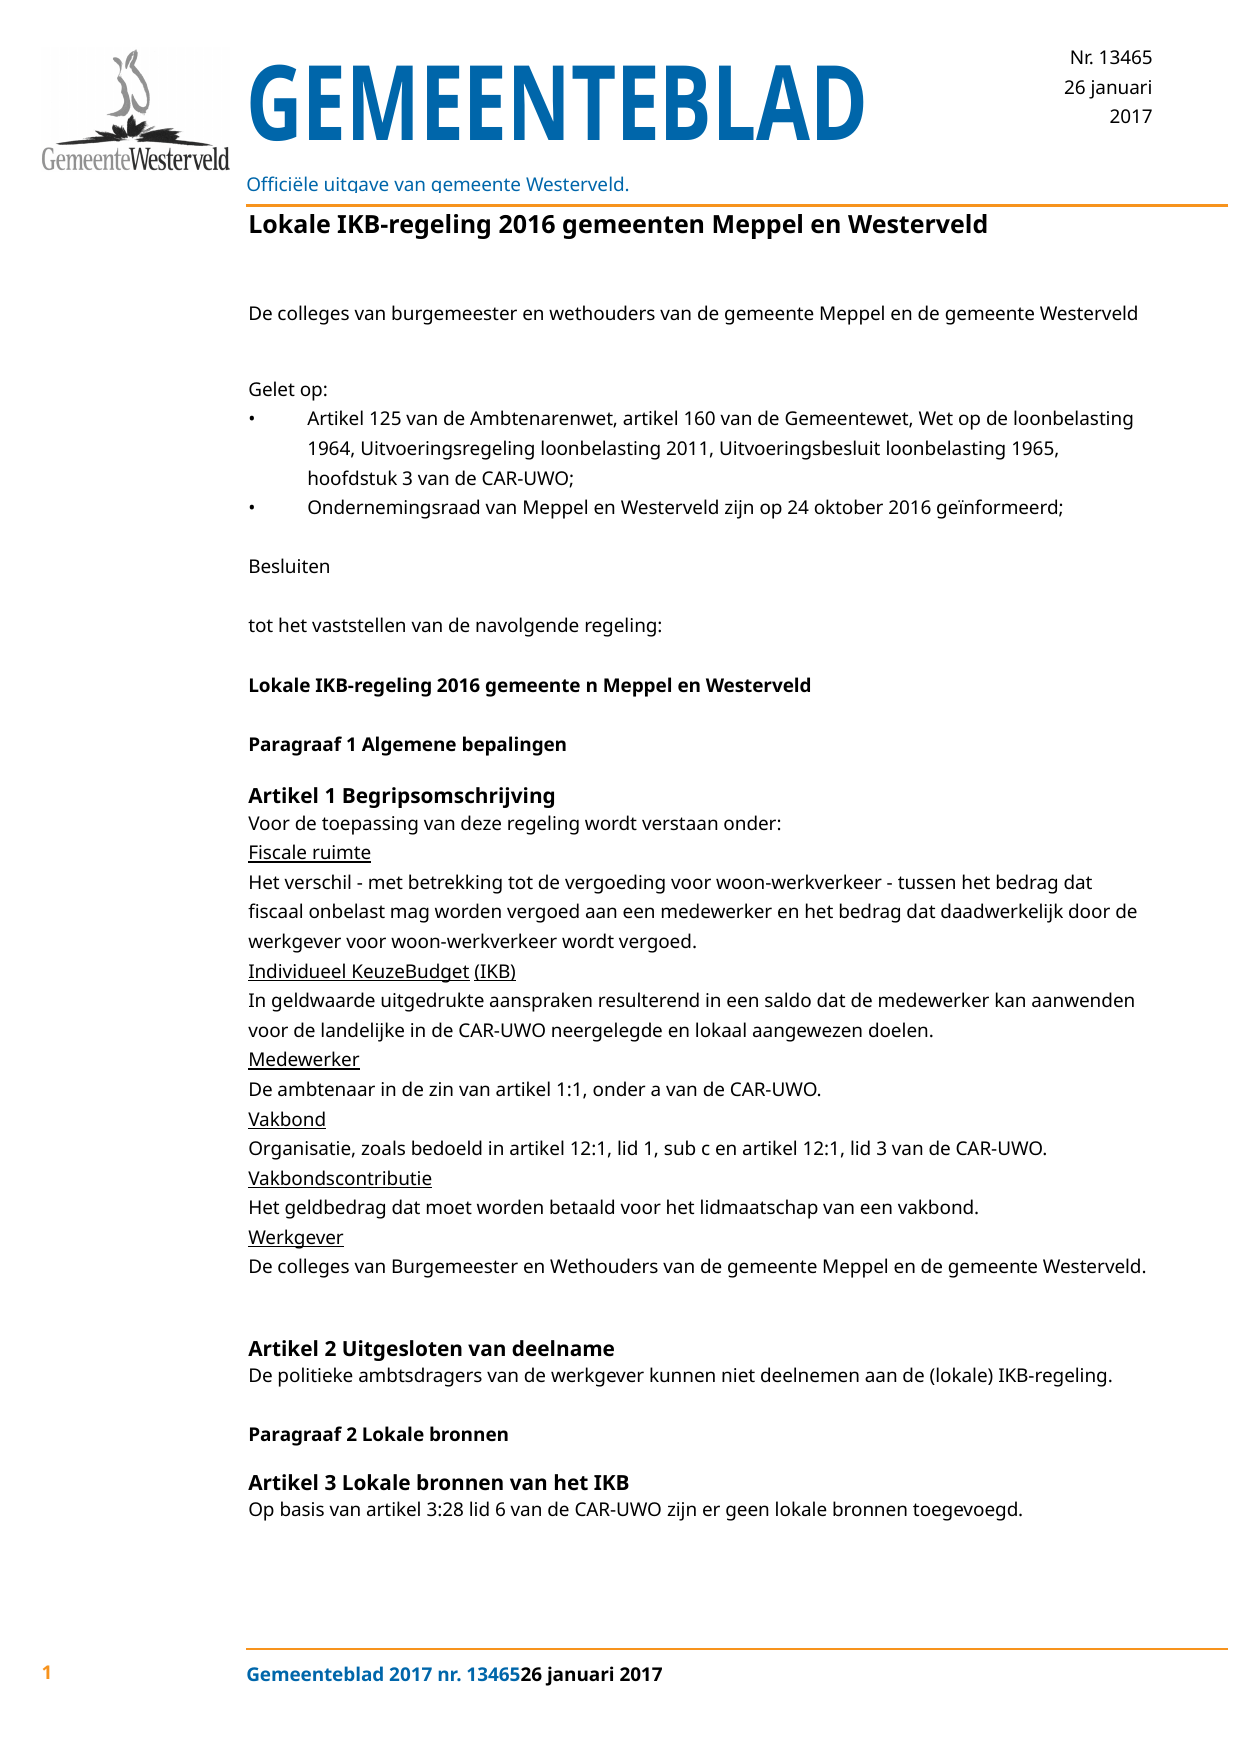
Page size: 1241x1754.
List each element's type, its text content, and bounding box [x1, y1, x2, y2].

text Vakbondscontributie [248, 1165, 1152, 1191]
text Besluiten [248, 553, 1152, 579]
text Lokale IKB-regeling 2016 gemeente n Meppel en Westerveld [248, 672, 1152, 698]
text In geldwaarde uitgedrukte aanspraken resulterend in een saldo dat de medewerker kan aanwenden voor de landelijke in de CAR-UWO neergelegde en lokaal aangewezen doelen. [248, 987, 1152, 1043]
text Lokale IKB-regeling 2016 gemeenten Meppel en Westerveld [248, 207, 1152, 241]
text Vakbond [248, 1106, 1152, 1131]
text Fiscale ruimte [248, 839, 1152, 865]
text Paragraaf 2 Lokale bronnen [248, 1421, 1152, 1447]
text De colleges van Burgemeester en Wethouders van de gemeente Meppel en de gemeente Westerveld. [248, 1254, 1152, 1279]
text De politieke ambtsdragers van de werkgever kunnen niet deelnemen aan de (lokale) IKB-regeling. [248, 1362, 1152, 1388]
text De ambtenaar in de zin van artikel 1:1, onder a van de CAR-UWO. [248, 1076, 1152, 1102]
text Paragraaf 1 Algemene bepalingen [248, 731, 1152, 757]
text Individueel KeuzeBudget (IKB) [248, 958, 1152, 983]
text Artikel 1 Begripsomschrijving [248, 781, 1152, 810]
text Organisatie, zoals bedoeld in artikel 12:1, lid 1, sub c en artikel 12:1, lid 3 van de CAR-UWO. [248, 1135, 1152, 1161]
text Medewerker [248, 1047, 1152, 1072]
list Artikel 125 van de Ambtenarenwet, artikel 160 van de Gemeentewet, Wet op de loonbelasting 1964, Uitvoeringsregeling loonbelasting 2011, Uitvoeringsbesluit loonbelasting 1965, hoofdstuk 3 van de CAR-UWO; [248, 406, 1152, 491]
text Het geldbedrag dat moet worden betaald voor het lidmaatschap van een vakbond. [248, 1194, 1152, 1220]
text Op basis van artikel 3:28 lid 6 van de CAR-UWO zijn er geen lokale bronnen toegevoegd. [248, 1496, 1152, 1522]
text Artikel 3 Lokale bronnen van het IKB [248, 1468, 1152, 1496]
text Het verschil - met betrekking tot de vergoeding voor woon-werkverkeer - tussen het bedrag dat fiscaal onbelast mag worden vergoed aan een medewerker en het bedrag dat daadwerkelijk door de werkgever voor woon-werkverkeer wordt vergoed. [248, 869, 1152, 954]
picture [41, 47, 231, 172]
text tot het vaststellen van de navolgende regeling: [248, 613, 1152, 638]
text Gelet op: [248, 376, 1152, 402]
text Artikel 2 Uitgesloten van deelname [248, 1334, 1152, 1362]
text De colleges van burgemeester en wethouders van de gemeente Meppel en de gemeente Westerveld [248, 300, 1152, 326]
list Ondernemingsraad van Meppel en Westerveld zijn op 24 oktober 2016 geïnformeerd; [248, 494, 1152, 520]
text Voor de toepassing van deze regeling wordt verstaan onder: [248, 810, 1152, 836]
text Werkgever [248, 1224, 1152, 1250]
